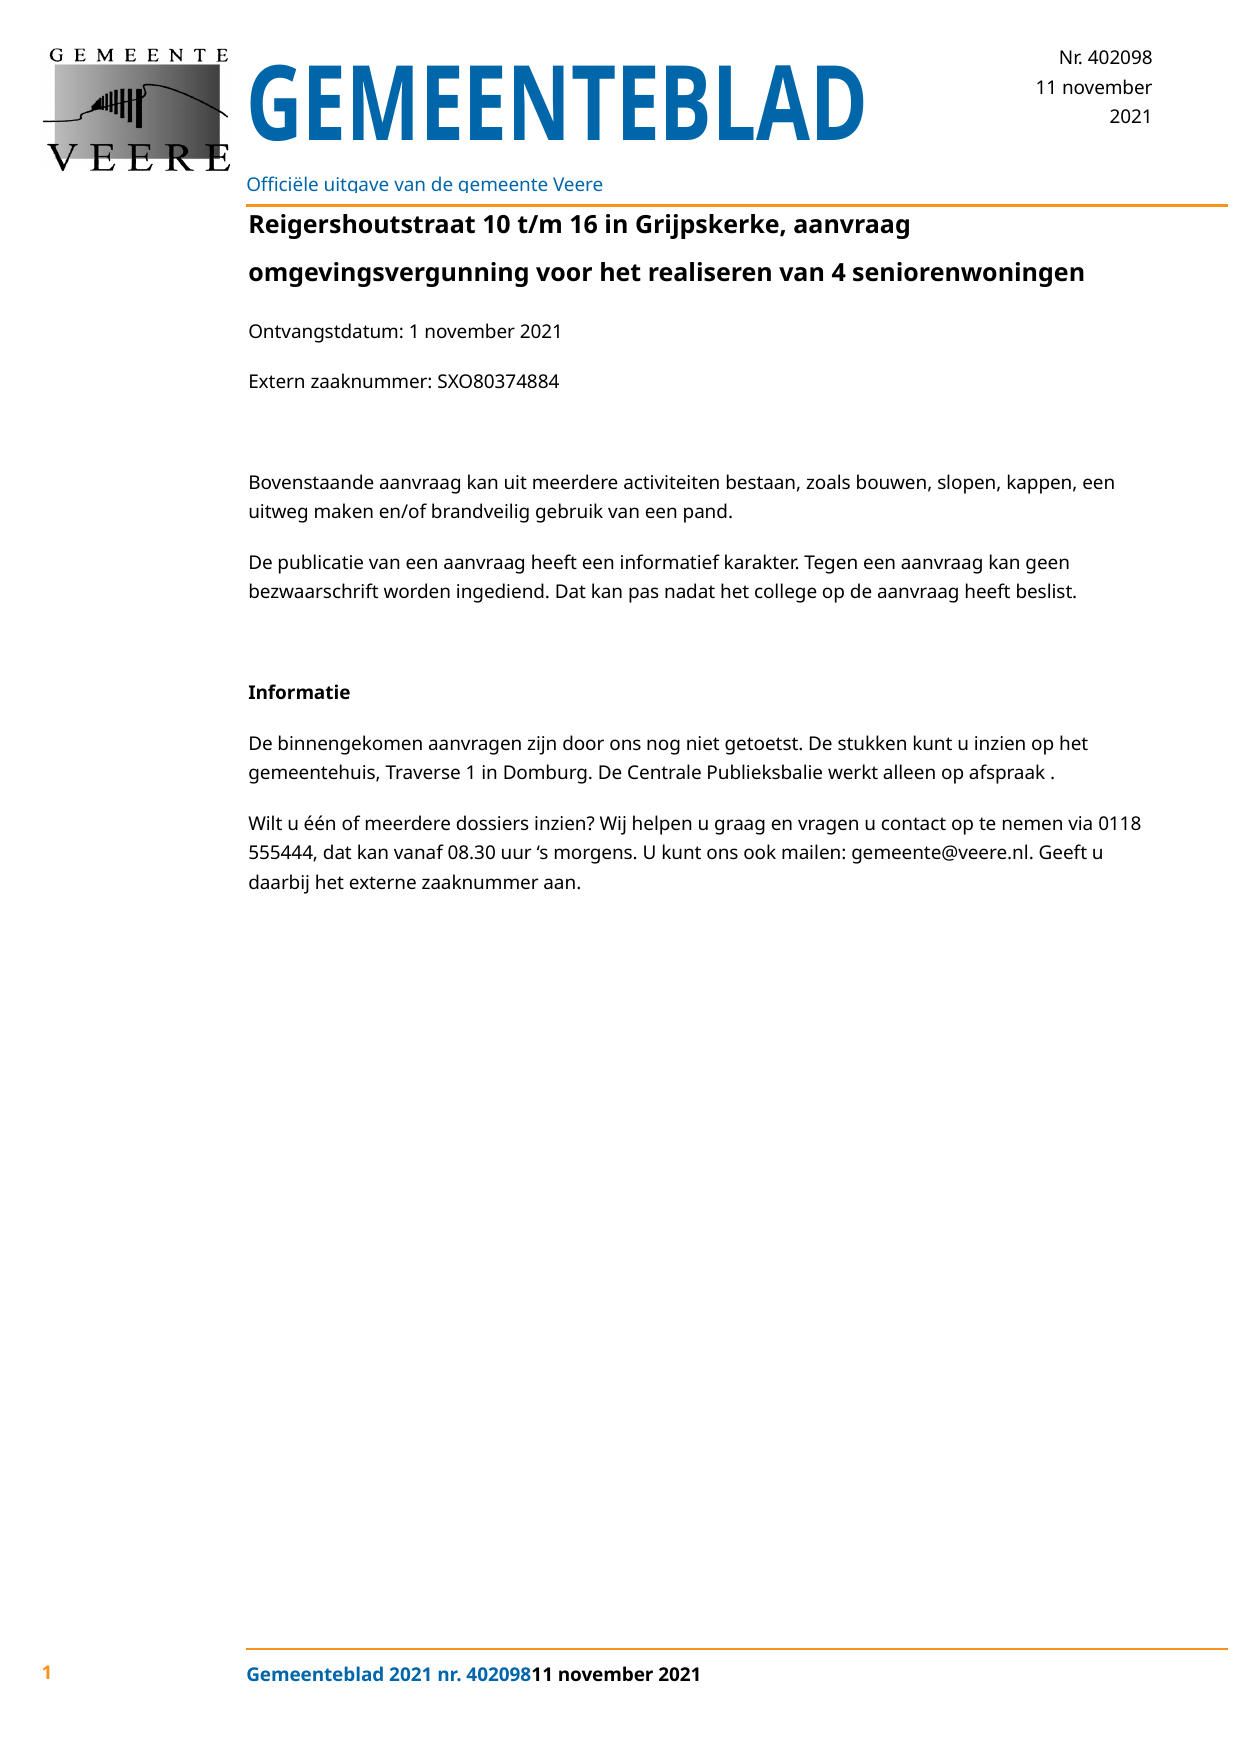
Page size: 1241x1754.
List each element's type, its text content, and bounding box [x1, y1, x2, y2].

text Informatie [248, 679, 1152, 705]
text Wilt u één of meerdere dossiers inzien? Wij helpen u graag en vragen u contact op te nemen via 0118 555444, dat kan vanaf 08.30 uur ‘s morgens. U kunt ons ook mailen: gemeente@veere.nl. Geeft u daarbij het externe zaaknummer aan. [248, 810, 1152, 895]
picture [41, 47, 231, 172]
text Reigershoutstraat 10 t/m 16 in Grijpskerke, aanvraag omgevingsvergunning voor het realiseren van 4 seniorenwoningen [248, 207, 1152, 288]
text De publicatie van een aanvraag heeft een informatief karakter. Tegen een aanvraag kan geen bezwaarschrift worden ingediend. Dat kan pas nadat het college op de aanvraag heeft beslist. [248, 549, 1152, 604]
text Ontvangstdatum: 1 november 2021 [248, 318, 1152, 344]
text Extern zaaknummer: SXO80374884 [248, 368, 1152, 394]
text De binnengekomen aanvragen zijn door ons nog niet getoetst. De stukken kunt u inzien op het gemeentehuis, Traverse 1 in Domburg. De Centrale Publieksbalie werkt alleen op afspraak . [248, 730, 1152, 785]
text Bovenstaande aanvraag kan uit meerdere activiteiten bestaan, zoals bouwen, slopen, kappen, een uitweg maken en/of brandveilig gebruik van een pand. [248, 469, 1152, 524]
